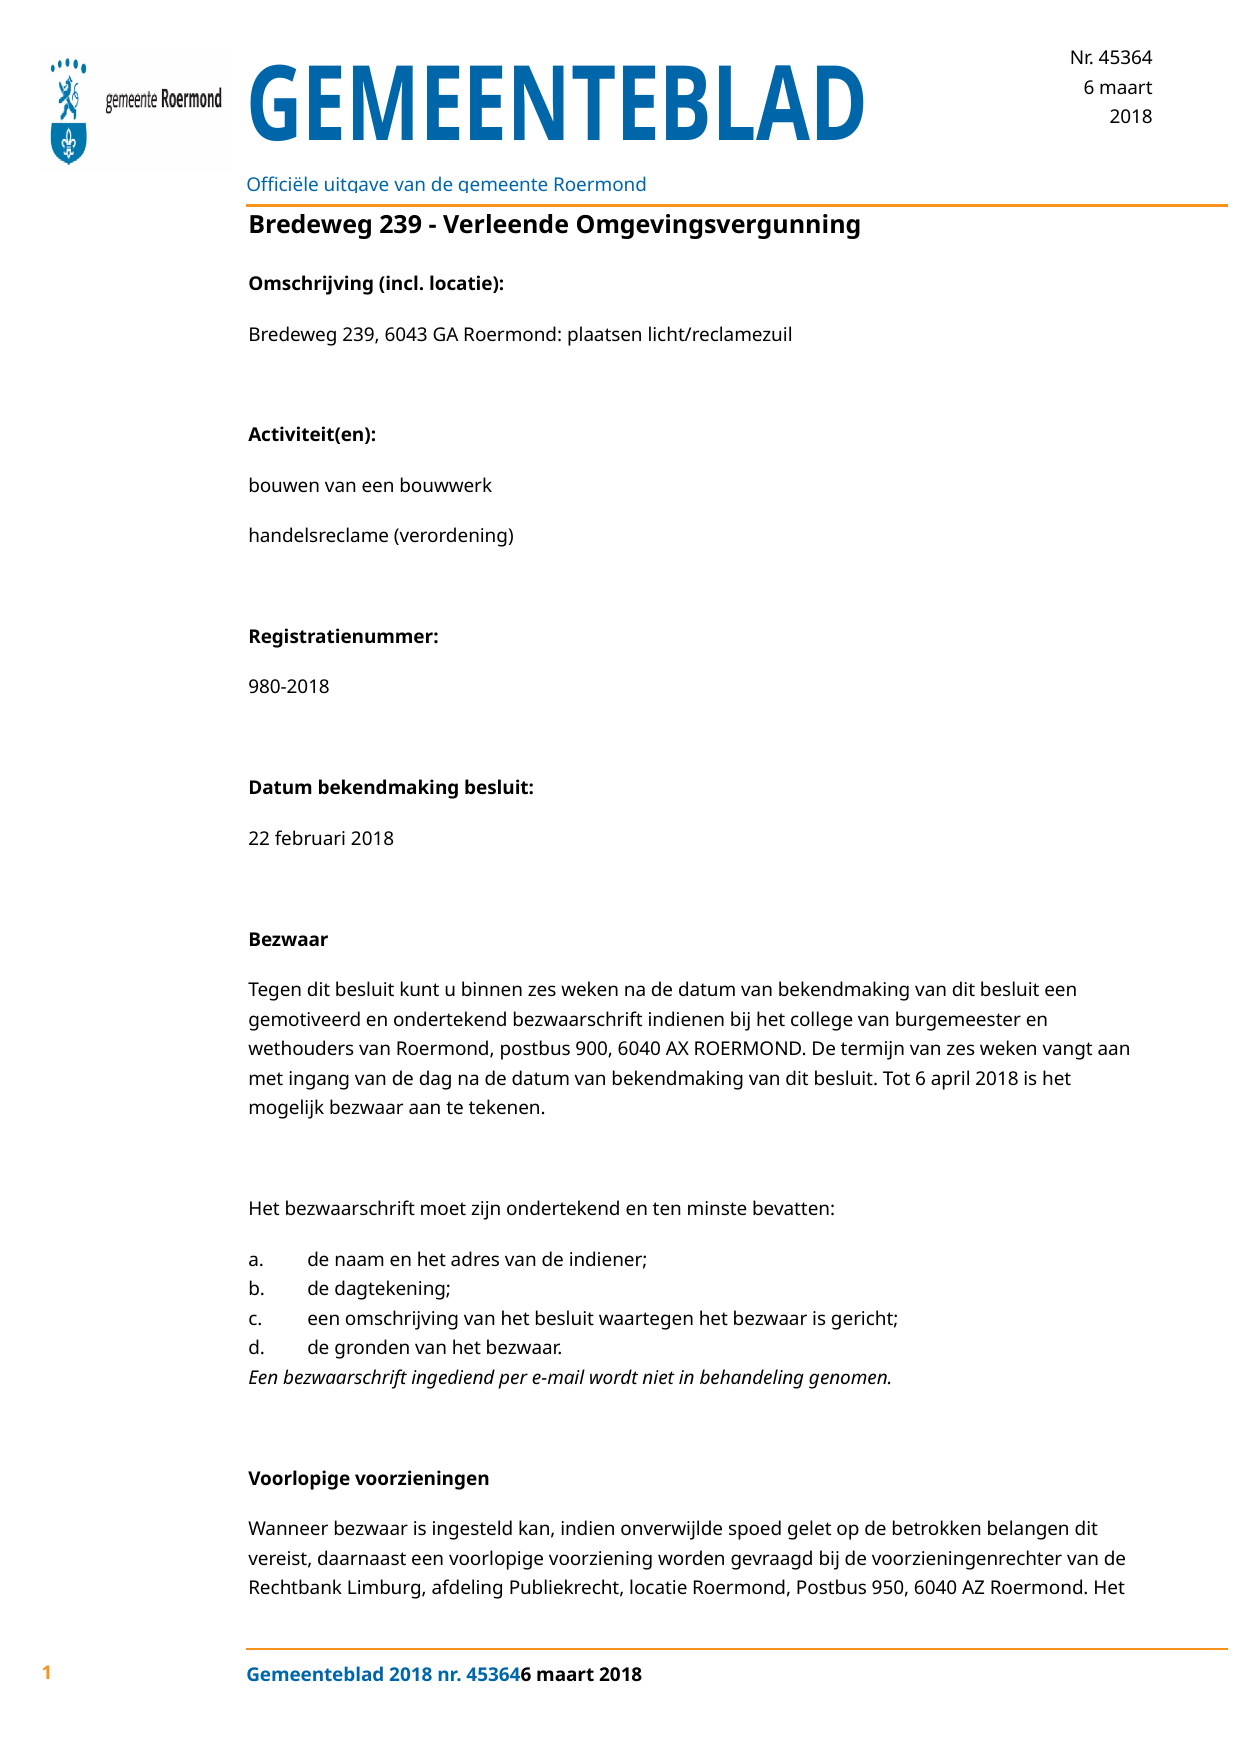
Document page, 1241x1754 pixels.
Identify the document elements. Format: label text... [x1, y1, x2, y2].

text Omschrijving (incl. locatie): [248, 270, 1152, 296]
list de gronden van het bezwaar. [248, 1334, 1152, 1360]
picture [41, 47, 231, 172]
text Bredeweg 239, 6043 GA Roermond: plaatsen licht/reclamezuil [248, 321, 1152, 346]
text Wanneer bezwaar is ingesteld kan, indien onverwijlde spoed gelet op de betrokken belangen dit vereist, daarnaast een voorlopige voorziening worden gevraagd bij de voorzieningenrechter van de Rechtbank Limburg, afdeling Publiekrecht, locatie Roermond, Postbus 950, 6040 AZ Roermond. Het [248, 1515, 1152, 1600]
text Tegen dit besluit kunt u binnen zes weken na de datum van bekendmaking van dit besluit een gemotiveerd en ondertekend bezwaarschrift indienen bij het college van burgemeester en wethouders van Roermond, postbus 900, 6040 AX ROERMOND. De termijn van zes weken vangt aan met ingang van de dag na de datum van bekendmaking van dit besluit. Tot 6 april 2018 is het mogelijk bezwaar aan te tekenen. [248, 976, 1152, 1120]
text handelsreclame (verordening) [248, 522, 1152, 548]
text 980-2018 [248, 674, 1152, 699]
text Registratienummer: [248, 623, 1152, 649]
list een omschrijving van het besluit waartegen het bezwaar is gericht; [248, 1305, 1152, 1331]
text Een bezwaarschrift ingediend per e-mail wordt niet in behandeling genomen. [248, 1364, 1152, 1390]
text Het bezwaarschrift moet zijn ondertekend en ten minste bevatten: [248, 1195, 1152, 1221]
list de dagtekening; [248, 1275, 1152, 1301]
list de naam en het adres van de indiener; [248, 1246, 1152, 1271]
text Voorlopige voorzieningen [248, 1465, 1152, 1491]
text Bredeweg 239 - Verleende Omgevingsvergunning [248, 207, 1152, 241]
text Bezwaar [248, 926, 1152, 951]
text Datum bekendmaking besluit: [248, 774, 1152, 800]
text bouwen van een bouwwerk [248, 472, 1152, 498]
text 22 februari 2018 [248, 825, 1152, 851]
text Activiteit(en): [248, 422, 1152, 447]
